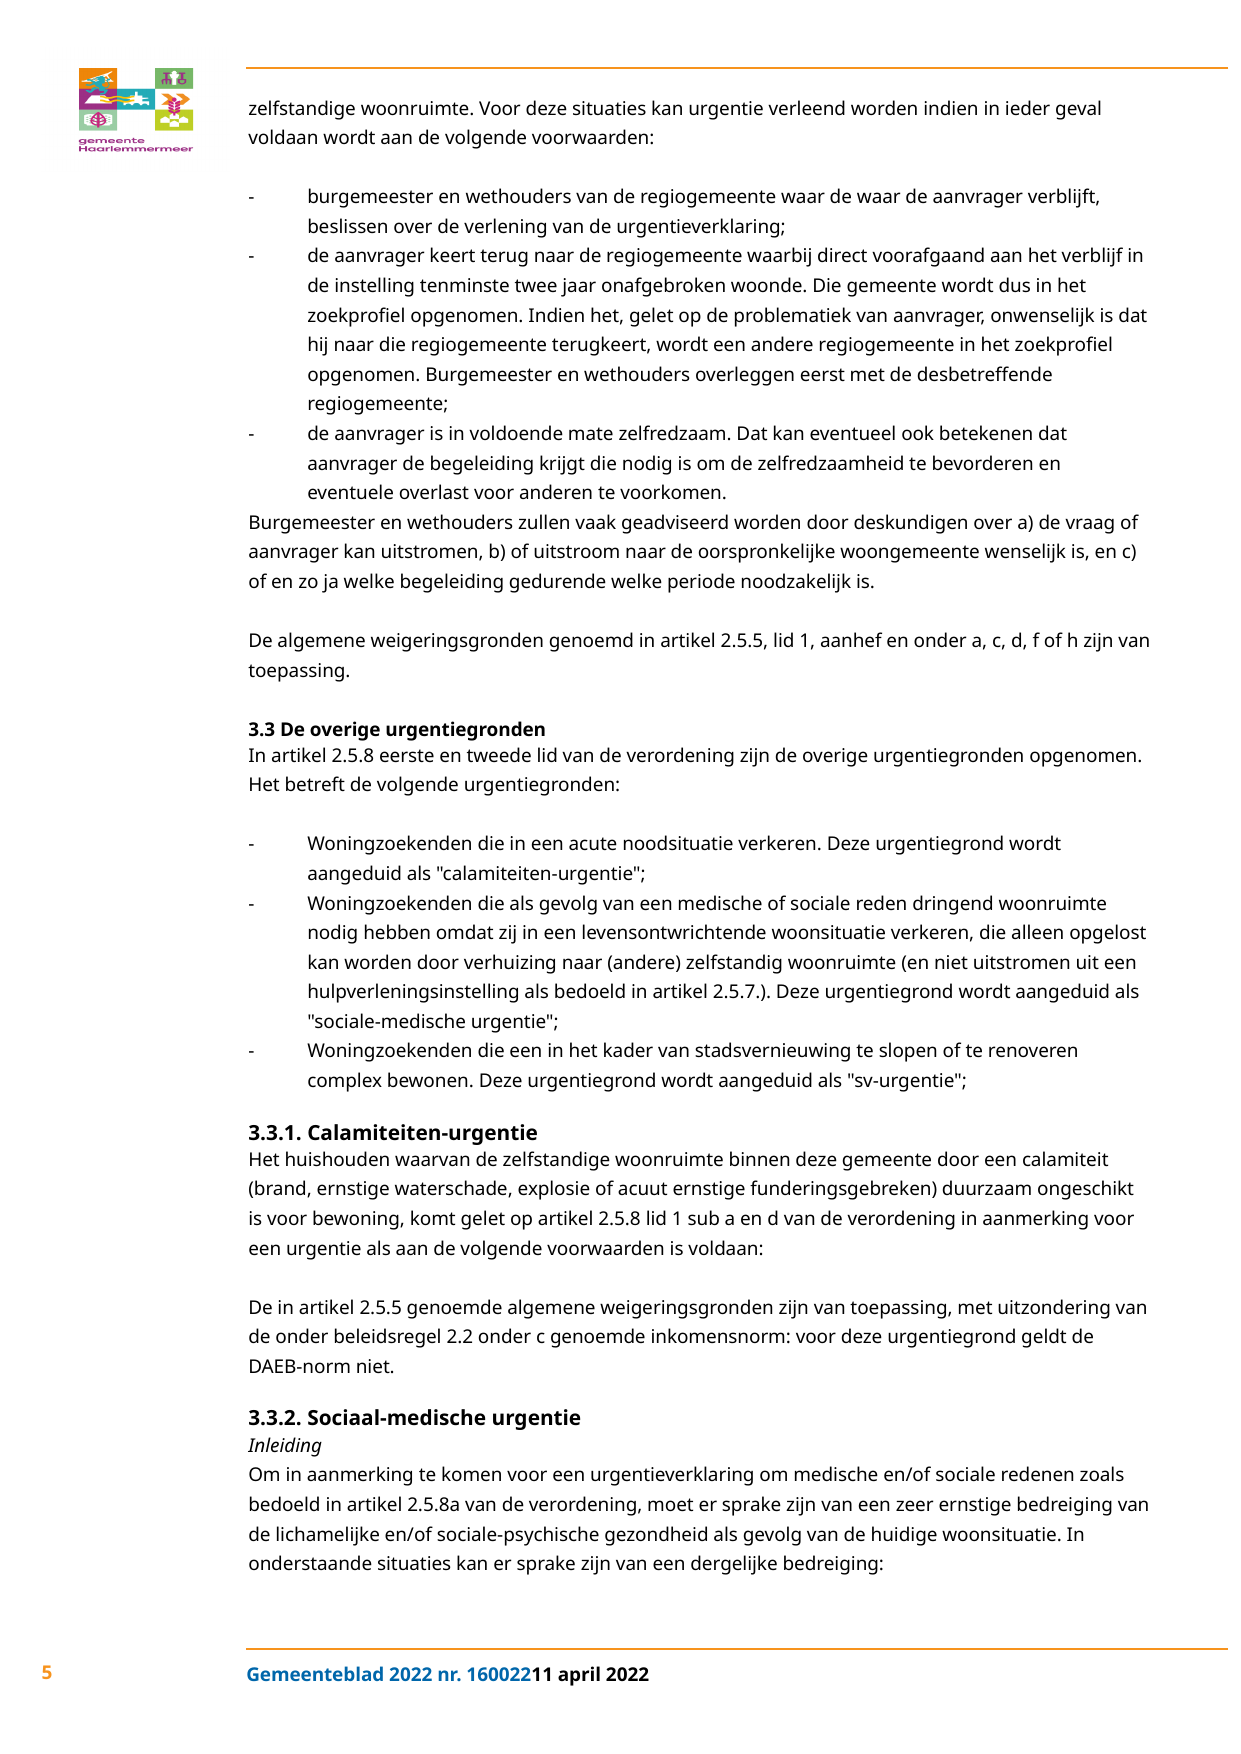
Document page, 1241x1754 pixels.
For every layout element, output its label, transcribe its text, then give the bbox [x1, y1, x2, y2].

text Inleiding [248, 1432, 1152, 1458]
text zelfstandige woonruimte. Voor deze situaties kan urgentie verleend worden indien in ieder geval voldaan wordt aan de volgende voorwaarden: [248, 95, 1152, 150]
text 3.3 De overige urgentiegronden [248, 716, 1152, 742]
text De in artikel 2.5.5 genoemde algemene weigeringsgronden zijn van toepassing, met uitzondering van de onder beleidsregel 2.2 onder c genoemde inkomensnorm: voor deze urgentiegrond geldt de DAEB-norm niet. [248, 1294, 1152, 1379]
picture [41, 47, 231, 172]
list Woningzoekenden die een in het kader van stadsvernieuwing te slopen of te renoveren complex bewonen. Deze urgentiegrond wordt aangeduid als "sv-urgentie"; [248, 1038, 1152, 1093]
list de aanvrager keert terug naar de regiogemeente waarbij direct voorafgaand aan het verblijf in de instelling tenminste twee jaar onafgebroken woonde. Die gemeente wordt dus in het zoekprofiel opgenomen. Indien het, gelet op de problematiek van aanvrager, onwenselijk is dat hij naar die regiogemeente terugkeert, wordt een andere regiogemeente in het zoekprofiel opgenomen. Burgemeester en wethouders overleggen eerst met de desbetreffende regiogemeente; [248, 243, 1152, 416]
text In artikel 2.5.8 eerste en tweede lid van de verordening zijn de overige urgentiegronden opgenomen. Het betreft de volgende urgentiegronden: [248, 742, 1152, 797]
text Burgemeester en wethouders zullen vaak geadviseerd worden door deskundigen over a) de vraag of aanvrager kan uitstromen, b) of uitstroom naar de oorspronkelijke woongemeente wenselijk is, en c) of en zo ja welke begeleiding gedurende welke periode noodzakelijk is. [248, 509, 1152, 594]
list burgemeester en wethouders van de regiogemeente waar de waar de aanvrager verblijft, beslissen over de verlening van de urgentieverklaring; [248, 183, 1152, 239]
text Het huishouden waarvan de zelfstandige woonruimte binnen deze gemeente door een calamiteit (brand, ernstige waterschade, explosie of acuut ernstige funderingsgebreken) duurzaam ongeschikt is voor bewoning, komt gelet op artikel 2.5.8 lid 1 sub a en d van de verordening in aanmerking voor een urgentie als aan de volgende voorwaarden is voldaan: [248, 1146, 1152, 1261]
text Om in aanmerking te komen voor een urgentieverklaring om medische en/of sociale redenen zoals bedoeld in artikel 2.5.8a van de verordening, moet er sprake zijn van een zeer ernstige bedreiging van de lichamelijke en/of sociale-psychische gezondheid als gevolg van de huidige woonsituatie. In onderstaande situaties kan er sprake zijn van een dergelijke bedreiging: [248, 1462, 1152, 1576]
list Woningzoekenden die in een acute noodsituatie verkeren. Deze urgentiegrond wordt aangeduid als "calamiteiten-urgentie"; [248, 831, 1152, 886]
list Woningzoekenden die als gevolg van een medische of sociale reden dringend woonruimte nodig hebben omdat zij in een levensontwrichtende woonsituatie verkeren, die alleen opgelost kan worden door verhuizing naar (andere) zelfstandig woonruimte (en niet uitstromen uit een hulpverleningsinstelling als bedoeld in artikel 2.5.7.). Deze urgentiegrond wordt aangeduid als "sociale-medische urgentie"; [248, 890, 1152, 1034]
text De algemene weigeringsgronden genoemd in artikel 2.5.5, lid 1, aanhef en onder a, c, d, f of h zijn van toepassing. [248, 627, 1152, 683]
text 3.3.2. Sociaal-medische urgentie [248, 1403, 1152, 1432]
text 3.3.1. Calamiteiten-urgentie [248, 1118, 1152, 1146]
list de aanvrager is in voldoende mate zelfredzaam. Dat kan eventueel ook betekenen dat aanvrager de begeleiding krijgt die nodig is om de zelfredzaamheid te bevorderen en eventuele overlast voor anderen te voorkomen. [248, 420, 1152, 505]
